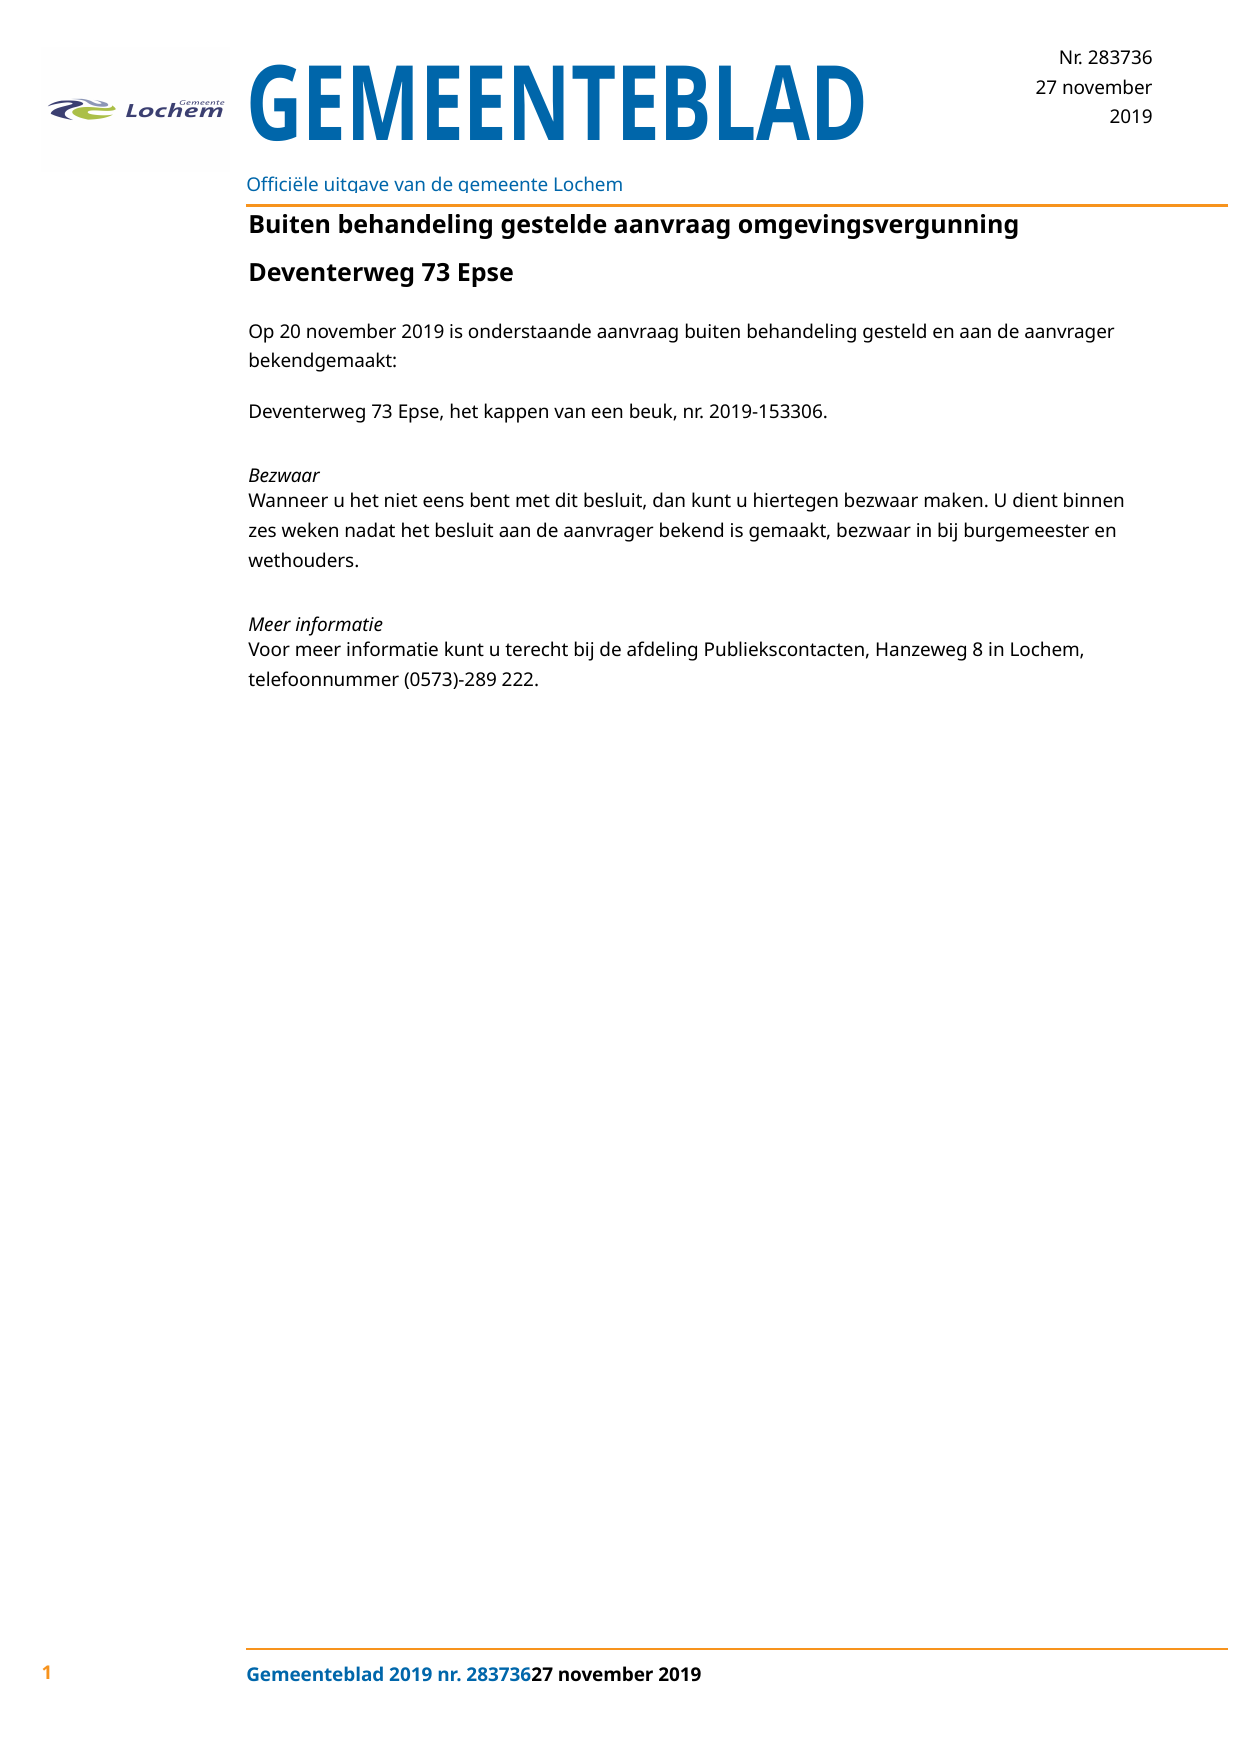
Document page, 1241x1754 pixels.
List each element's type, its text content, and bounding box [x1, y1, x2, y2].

text Buiten behandeling gestelde aanvraag omgevingsvergunning Deventerweg 73 Epse [248, 207, 1152, 288]
text Wanneer u het niet eens bent met dit besluit, dan kunt u hiertegen bezwaar maken. U dient binnen zes weken nadat het besluit aan de aanvrager bekend is gemaakt, bezwaar in bij burgemeester en wethouders. [248, 488, 1152, 572]
text Deventerweg 73 Epse, het kappen van een beuk, nr. 2019-153306. [248, 398, 1152, 424]
text Op 20 november 2019 is onderstaande aanvraag buiten behandeling gesteld en aan de aanvrager bekendgemaakt: [248, 318, 1152, 373]
text Bezwaar [248, 462, 1152, 488]
picture [41, 47, 231, 172]
text Meer informatie [248, 611, 1152, 636]
text Voor meer informatie kunt u terecht bij de afdeling Publiekscontacten, Hanzeweg 8 in Lochem, telefoonnummer (0573)-289 222. [248, 636, 1152, 692]
